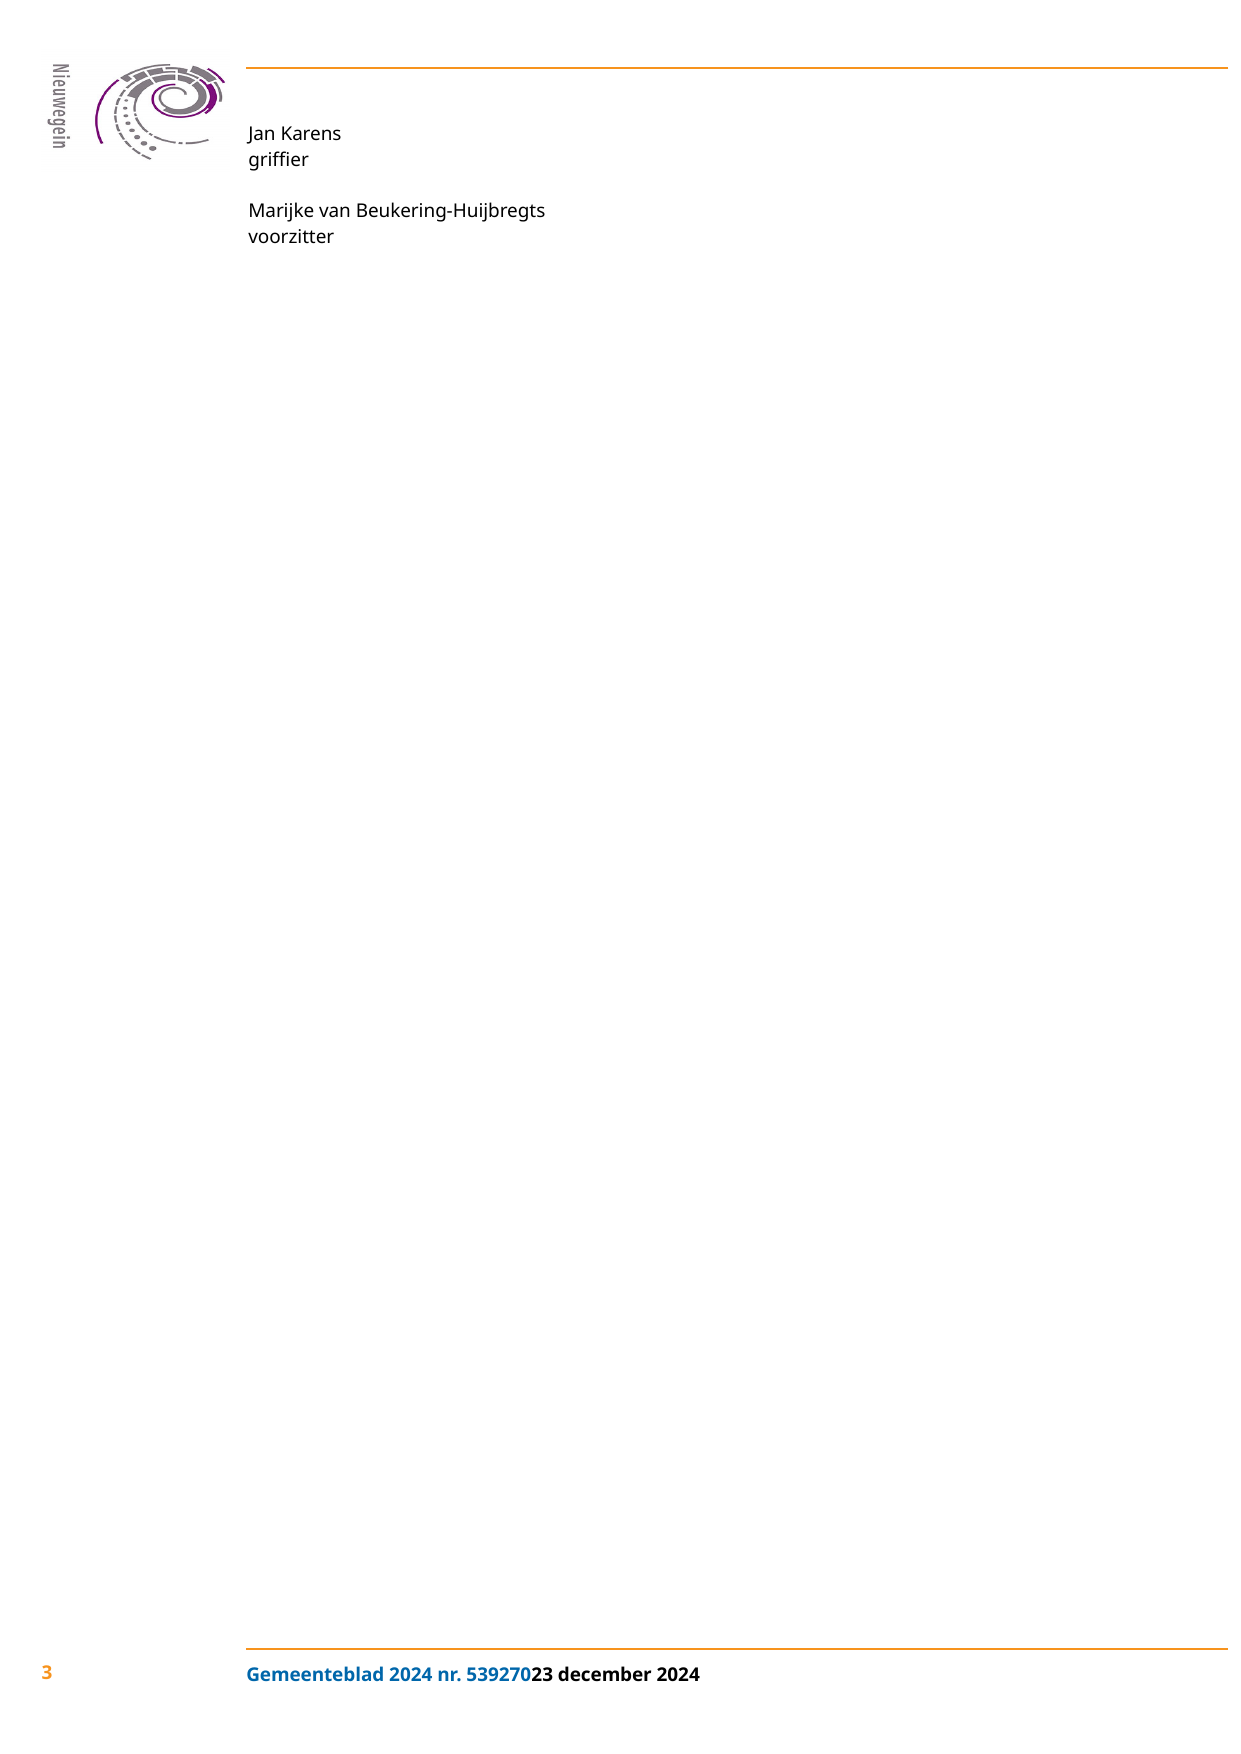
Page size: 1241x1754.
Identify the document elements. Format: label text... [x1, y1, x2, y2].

picture [41, 47, 231, 172]
text Jan Karens [248, 121, 1152, 146]
text griffier [248, 146, 1152, 172]
text Marijke van Beukering-Huijbregts [248, 198, 1152, 223]
text voorzitter [248, 223, 1152, 249]
